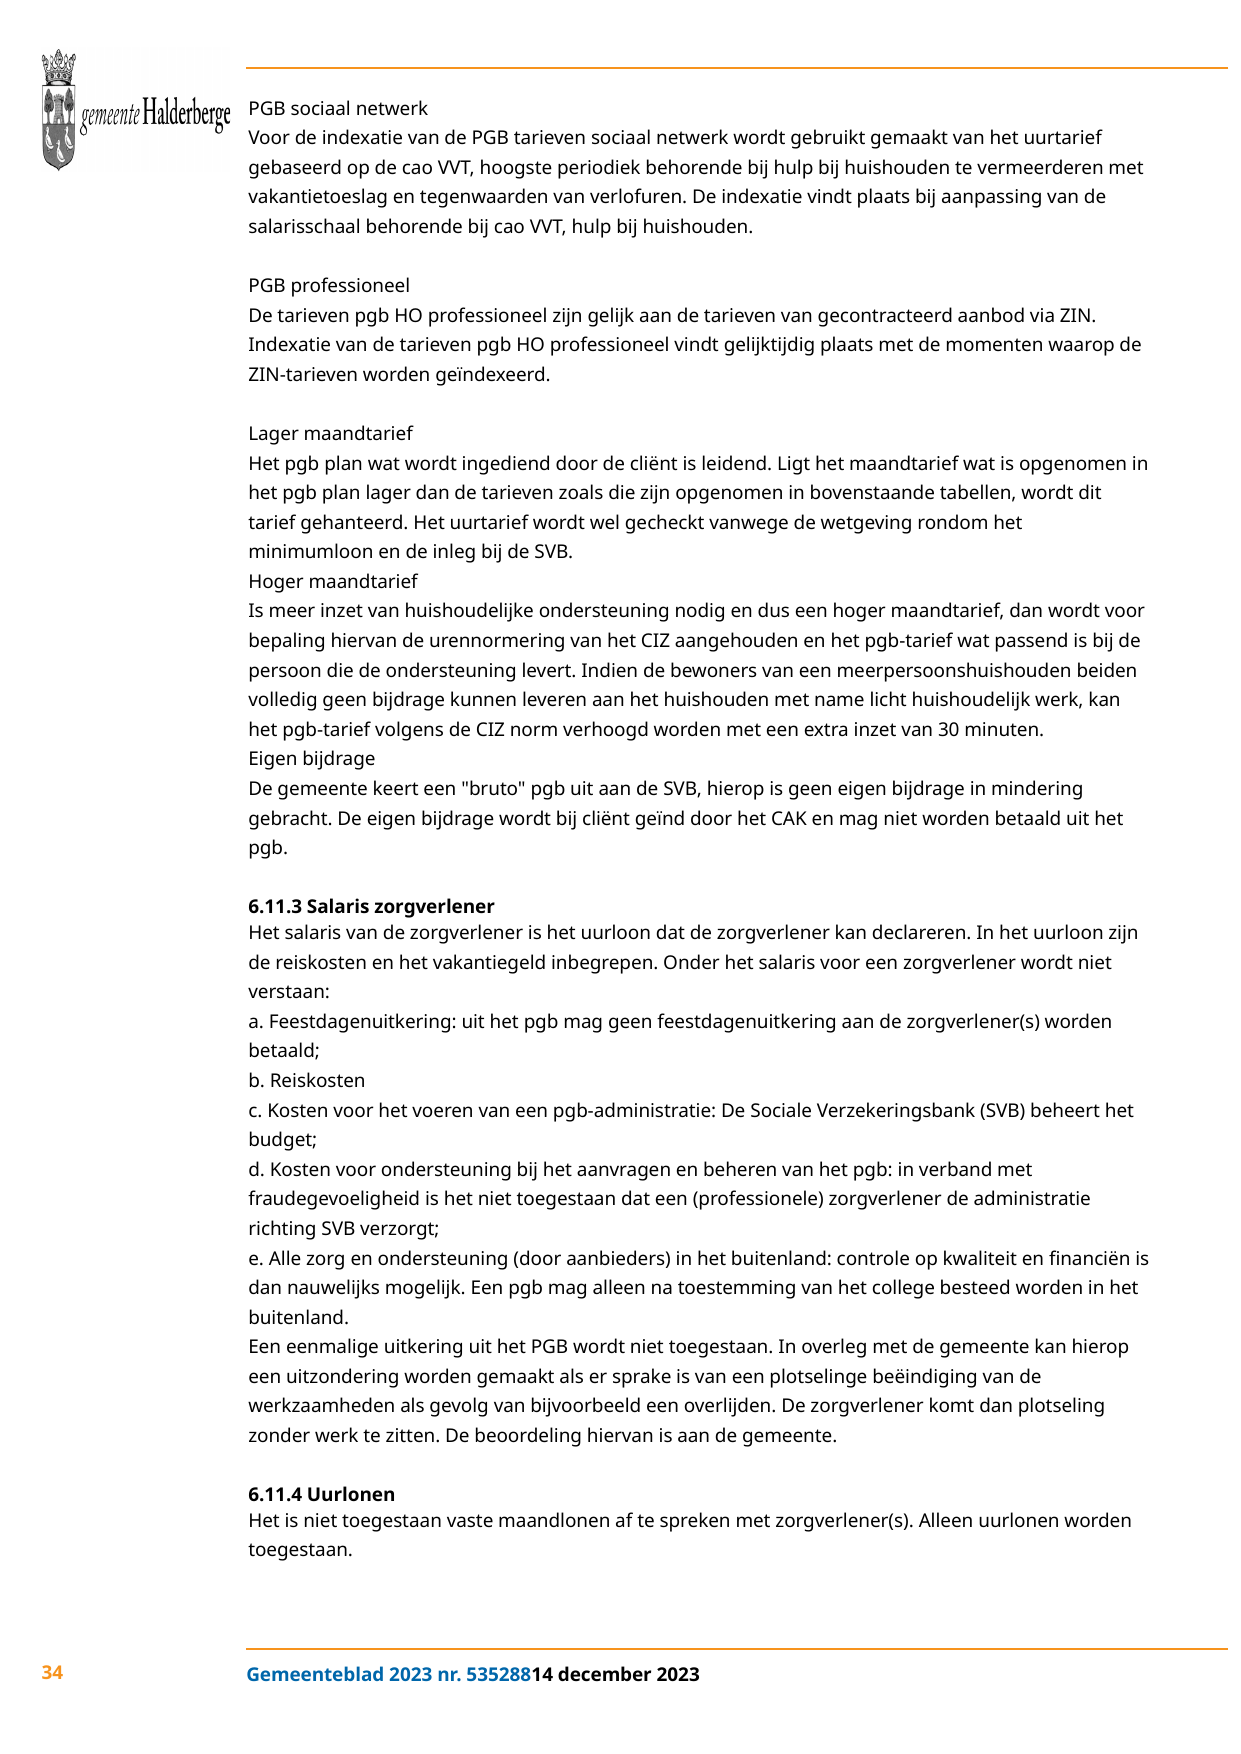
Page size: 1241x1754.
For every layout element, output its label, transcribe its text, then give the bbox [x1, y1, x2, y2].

text PGB professioneel [248, 272, 1152, 298]
picture [41, 47, 231, 172]
text Het salaris van de zorgverlener is het uurloon dat de zorgverlener kan declareren. In het uurloon zijn de reiskosten en het vakantiegeld inbegrepen. Onder het salaris voor een zorgverlener wordt niet verstaan: [248, 919, 1152, 1004]
text b. Reiskosten [248, 1067, 1152, 1093]
text De gemeente keert een "bruto" pgb uit aan de SVB, hierop is geen eigen bijdrage in mindering [248, 775, 1152, 801]
text De tarieven pgb HO professioneel zijn gelijk aan de tarieven van gecontracteerd aanbod via ZIN. Indexatie van de tarieven pgb HO professioneel vindt gelijktijdig plaats met de momenten waarop de ZIN-tarieven worden geïndexeerd. [248, 302, 1152, 387]
text Voor de indexatie van de PGB tarieven sociaal netwerk wordt gebruikt gemaakt van het uurtarief gebaseerd op de cao VVT, hoogste periodiek behorende bij hulp bij huishouden te vermeerderen met vakantietoeslag en tegenwaarden van verlofuren. De indexatie vindt plaats bij aanpassing van de salarisschaal behorende bij cao VVT, hulp bij huishouden. [248, 124, 1152, 239]
text PGB sociaal netwerk [248, 95, 1152, 121]
text 6.11.4 Uurlonen [248, 1481, 1152, 1507]
text Lager maandtarief [248, 420, 1152, 446]
text Het is niet toegestaan vaste maandlonen af te spreken met zorgverlener(s). Alleen uurlonen worden toegestaan. [248, 1507, 1152, 1562]
text Een eenmalige uitkering uit het PGB wordt niet toegestaan. In overleg met de gemeente kan hierop een uitzondering worden gemaakt als er sprake is van een plotselinge beëindiging van de werkzaamheden als gevolg van bijvoorbeeld een overlijden. De zorgverlener komt dan plotseling zonder werk te zitten. De beoordeling hiervan is aan de gemeente. [248, 1333, 1152, 1448]
text 6.11.3 Salaris zorgverlener [248, 893, 1152, 919]
text c. Kosten voor het voeren van een pgb-administratie: De Sociale Verzekeringsbank (SVB) beheert het budget; [248, 1097, 1152, 1152]
text a. Feestdagenuitkering: uit het pgb mag geen feestdagenuitkering aan de zorgverlener(s) worden betaald; [248, 1008, 1152, 1063]
text Hoger maandtarief [248, 568, 1152, 594]
text e. Alle zorg en ondersteuning (door aanbieders) in het buitenland: controle op kwaliteit en financiën is dan nauwelijks mogelijk. Een pgb mag alleen na toestemming van het college besteed worden in het buitenland. [248, 1245, 1152, 1329]
text Het pgb plan wat wordt ingediend door de cliënt is leidend. Ligt het maandtarief wat is opgenomen in het pgb plan lager dan de tarieven zoals die zijn opgenomen in bovenstaande tabellen, wordt dit tarief gehanteerd. Het uurtarief wordt wel gecheckt vanwege de wetgeving rondom het minimumloon en de inleg bij de SVB. [248, 450, 1152, 564]
text Eigen bijdrage [248, 746, 1152, 771]
text gebracht. De eigen bijdrage wordt bij cliënt geïnd door het CAK en mag niet worden betaald uit het pgb. [248, 805, 1152, 860]
text Is meer inzet van huishoudelijke ondersteuning nodig en dus een hoger maandtarief, dan wordt voor bepaling hiervan de urennormering van het CIZ aangehouden en het pgb-tarief wat passend is bij de persoon die de ondersteuning levert. Indien de bewoners van een meerpersoonshuishouden beiden volledig geen bijdrage kunnen leveren aan het huishouden met name licht huishoudelijk werk, kan het pgb-tarief volgens de CIZ norm verhoogd worden met een extra inzet van 30 minuten. [248, 598, 1152, 742]
text d. Kosten voor ondersteuning bij het aanvragen en beheren van het pgb: in verband met fraudegevoeligheid is het niet toegestaan dat een (professionele) zorgverlener de administratie richting SVB verzorgt; [248, 1156, 1152, 1241]
